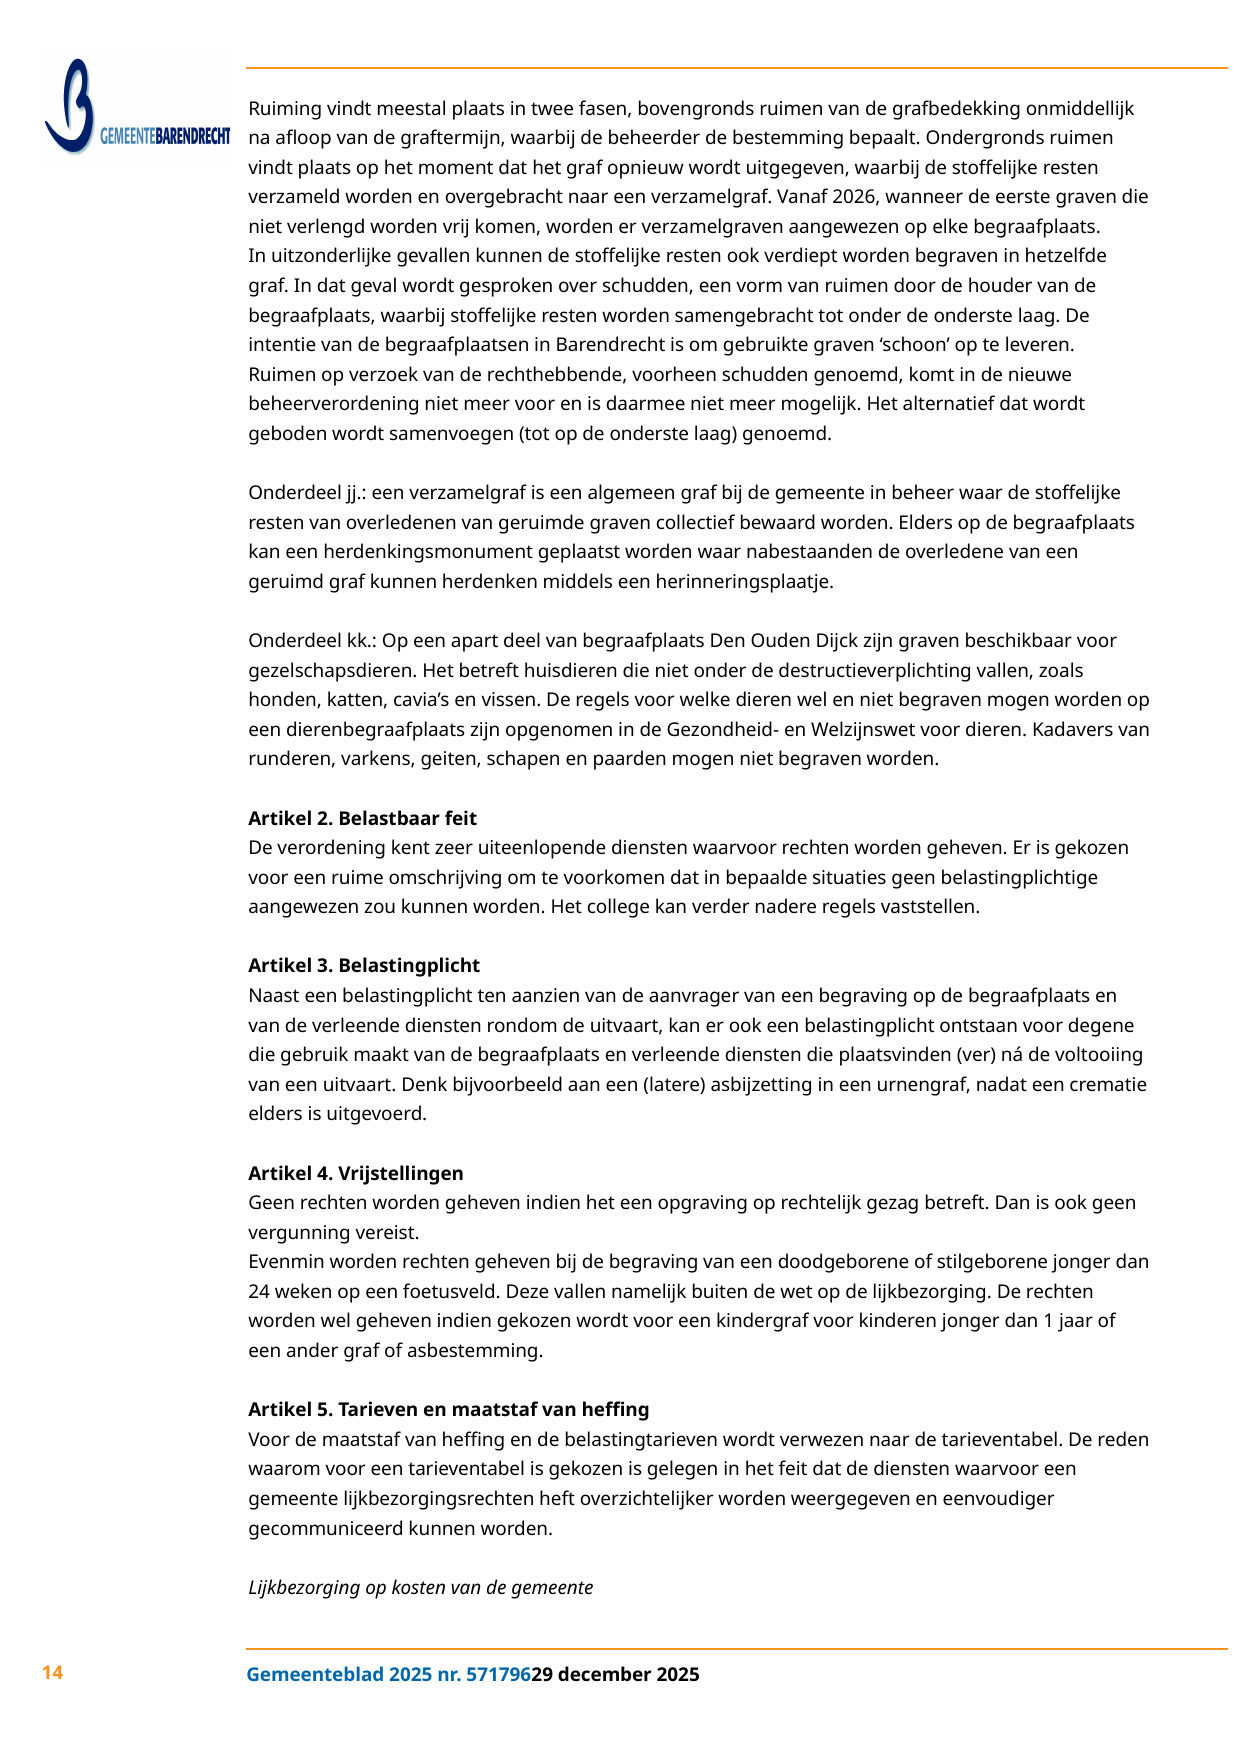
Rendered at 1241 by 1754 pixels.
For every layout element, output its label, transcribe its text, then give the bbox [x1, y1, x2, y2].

text Artikel 3. Belastingplicht [248, 953, 1152, 978]
text Artikel 2. Belastbaar feit [248, 805, 1152, 831]
picture [41, 47, 231, 172]
text Evenmin worden rechten geheven bij de begraving van een doodgeborene of stilgeborene jonger dan 24 weken op een foetusveld. Deze vallen namelijk buiten de wet op de lijkbezorging. De rechten worden wel geheven indien gekozen wordt voor een kindergraf voor kinderen jonger dan 1 jaar of een ander graf of asbestemming. [248, 1248, 1152, 1363]
text Lijkbezorging op kosten van de gemeente [248, 1574, 1152, 1600]
text In uitzonderlijke gevallen kunnen de stoffelijke resten ook verdiept worden begraven in hetzelfde graf. In dat geval wordt gesproken over schudden, een vorm van ruimen door de houder van de begraafplaats, waarbij stoffelijke resten worden samengebracht tot onder de onderste laag. De intentie van de begraafplaatsen in Barendrecht is om gebruikte graven ‘schoon’ op te leveren. [248, 243, 1152, 357]
text Naast een belastingplicht ten aanzien van de aanvrager van een begraving op de begraafplaats en van de verleende diensten rondom de uitvaart, kan er ook een belastingplicht ontstaan voor degene die gebruik maakt van de begraafplaats en verleende diensten die plaatsvinden (ver) ná de voltooiing van een uitvaart. Denk bijvoorbeeld aan een (latere) asbijzetting in een urnengraf, nadat een crematie elders is uitgevoerd. [248, 982, 1152, 1126]
text De verordening kent zeer uiteenlopende diensten waarvoor rechten worden geheven. Er is gekozen voor een ruime omschrijving om te voorkomen dat in bepaalde situaties geen belastingplichtige aangewezen zou kunnen worden. Het college kan verder nadere regels vaststellen. [248, 834, 1152, 919]
text Voor de maatstaf van heffing en de belastingtarieven wordt verwezen naar de tarieventabel. De reden waarom voor een tarieventabel is gekozen is gelegen in het feit dat de diensten waarvoor een gemeente lijkbezorgingsrechten heft overzichtelijker worden weergegeven en eenvoudiger gecommuniceerd kunnen worden. [248, 1426, 1152, 1541]
text Geen rechten worden geheven indien het een opgraving op rechtelijk gezag betreft. Dan is ook geen vergunning vereist. [248, 1189, 1152, 1245]
text Artikel 5. Tarieven en maatstaf van heffing [248, 1396, 1152, 1422]
text Onderdeel jj.: een verzamelgraf is een algemeen graf bij de gemeente in beheer waar de stoffelijke resten van overledenen van geruimde graven collectief bewaard worden. Elders op de begraafplaats kan een herdenkingsmonument geplaatst worden waar nabestaanden de overledene van een geruimd graf kunnen herdenken middels een herinneringsplaatje. [248, 479, 1152, 594]
text Artikel 4. Vrijstellingen [248, 1160, 1152, 1186]
text Ruiming vindt meestal plaats in twee fasen, bovengronds ruimen van de grafbedekking onmiddellijk na afloop van de graftermijn, waarbij de beheerder de bestemming bepaalt. Ondergronds ruimen vindt plaats op het moment dat het graf opnieuw wordt uitgegeven, waarbij de stoffelijke resten verzameld worden en overgebracht naar een verzamelgraf. Vanaf 2026, wanneer de eerste graven die niet verlengd worden vrij komen, worden er verzamelgraven aangewezen op elke begraafplaats. [248, 95, 1152, 239]
text Onderdeel kk.: Op een apart deel van begraafplaats Den Ouden Dijck zijn graven beschikbaar voor gezelschapsdieren. Het betreft huisdieren die niet onder de destructieverplichting vallen, zoals honden, katten, cavia’s en vissen. De regels voor welke dieren wel en niet begraven mogen worden op een dierenbegraafplaats zijn opgenomen in de Gezondheid- en Welzijnswet voor dieren. Kadavers van runderen, varkens, geiten, schapen en paarden mogen niet begraven worden. [248, 627, 1152, 771]
text Ruimen op verzoek van de rechthebbende, voorheen schudden genoemd, komt in de nieuwe beheerverordening niet meer voor en is daarmee niet meer mogelijk. Het alternatief dat wordt geboden wordt samenvoegen (tot op de onderste laag) genoemd. [248, 361, 1152, 446]
